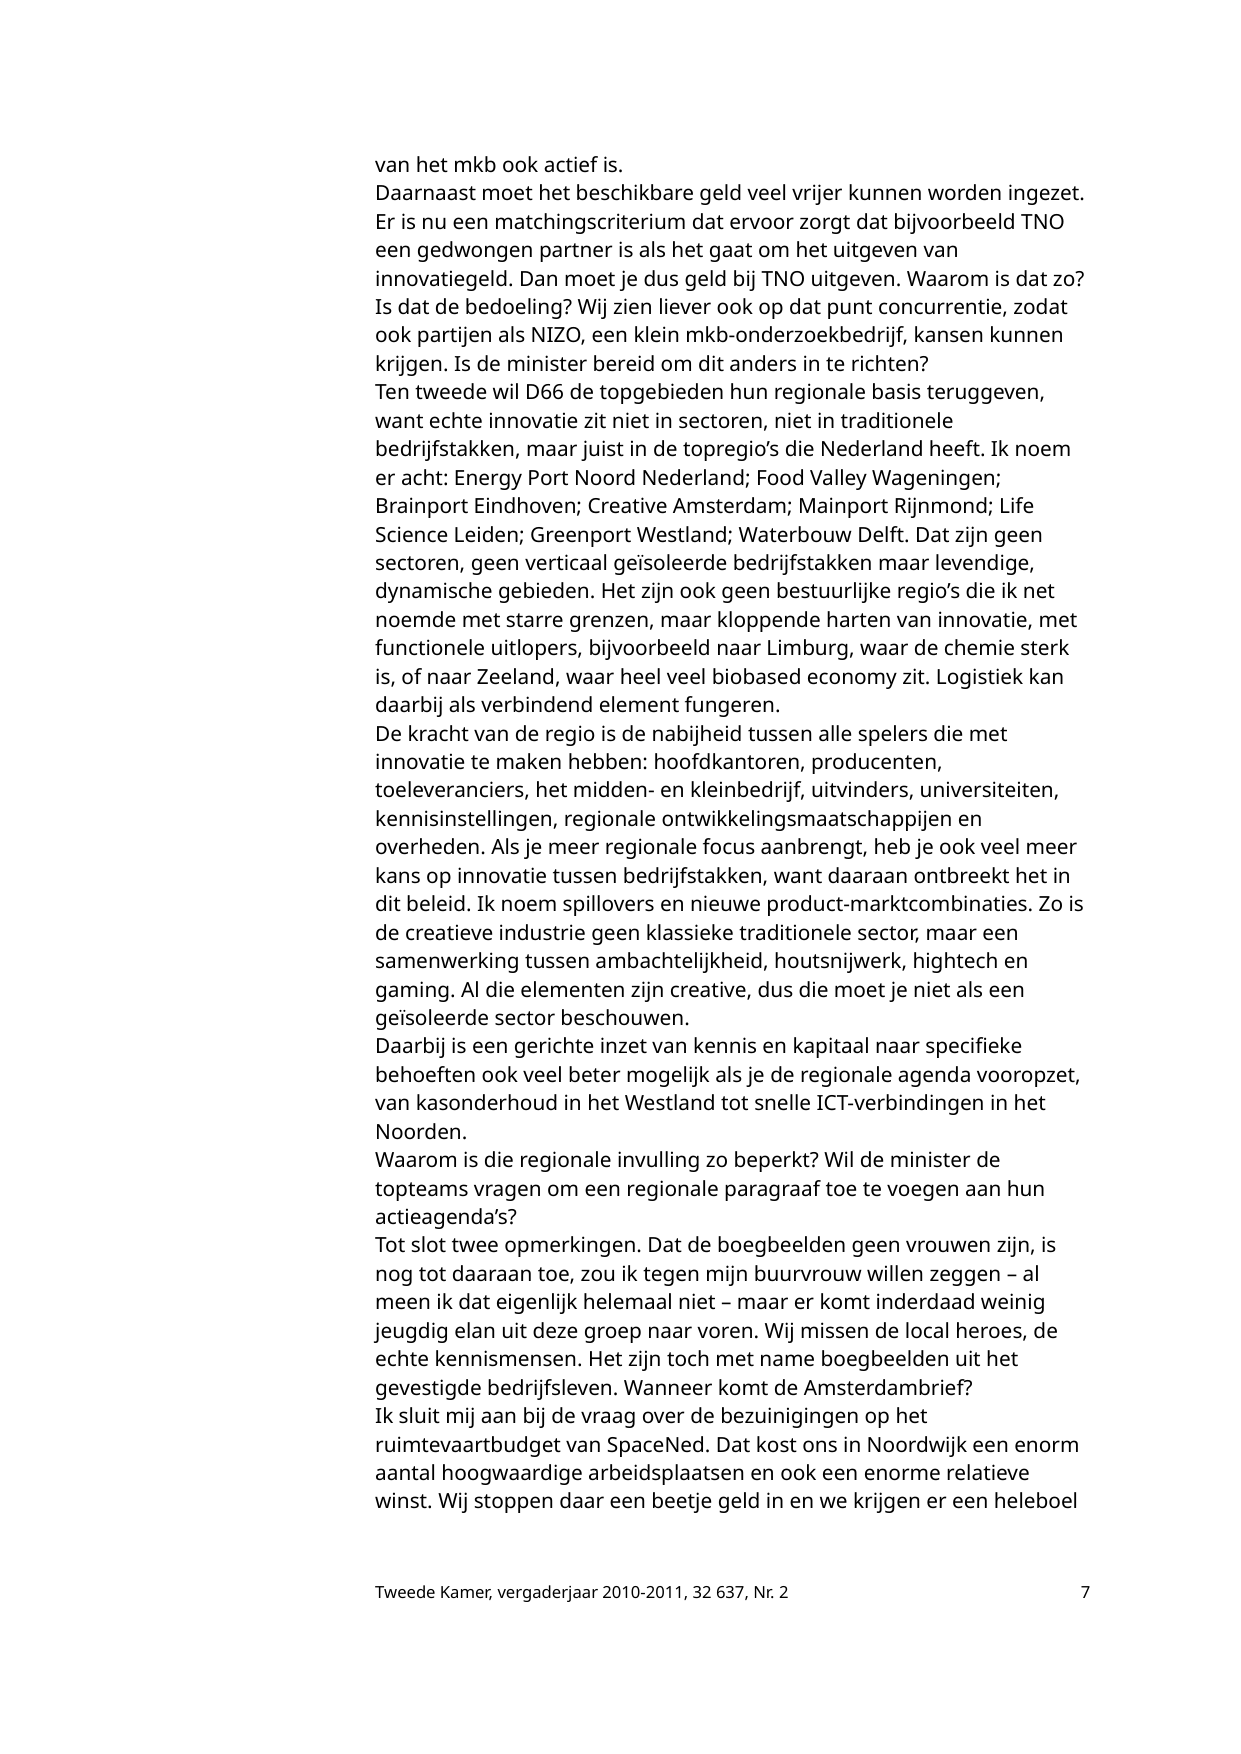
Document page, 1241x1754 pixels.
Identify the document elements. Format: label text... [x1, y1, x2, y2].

text Waarom is die regionale invulling zo beperkt? Wil de minister de topteams vragen om een regionale paragraaf toe te voegen aan hun actieagenda’s? [375, 1145, 1090, 1231]
text Ik sluit mij aan bij de vraag over de bezuinigingen op het ruimtevaartbudget van SpaceNed. Dat kost ons in Noordwijk een enorm aantal hoogwaardige arbeidsplaatsen en ook een enorme relatieve winst. Wij stoppen daar een beetje geld in en we krijgen er een heleboel [375, 1401, 1090, 1515]
text Tot slot twee opmerkingen. Dat de boegbeelden geen vrouwen zijn, is nog tot daaraan toe, zou ik tegen mijn buurvrouw willen zeggen – al meen ik dat eigenlijk helemaal niet – maar er komt inderdaad weinig jeugdig elan uit deze groep naar voren. Wij missen de local heroes, de echte kennismensen. Het zijn toch met name boegbeelden uit het gevestigde bedrijfsleven. Wanneer komt de Amsterdambrief? [375, 1231, 1090, 1401]
text Daarbij is een gerichte inzet van kennis en kapitaal naar specifieke behoeften ook veel beter mogelijk als je de regionale agenda vooropzet, van kasonderhoud in het Westland tot snelle ICT-verbindingen in het Noorden. [375, 1032, 1090, 1145]
text Ten tweede wil D66 de topgebieden hun regionale basis teruggeven, want echte innovatie zit niet in sectoren, niet in traditionele bedrijfstakken, maar juist in de topregio’s die Nederland heeft. Ik noem er acht: Energy Port Noord Nederland; Food Valley Wageningen; Brainport Eindhoven; Creative Amsterdam; Mainport Rijnmond; Life Science Leiden; Greenport Westland; Waterbouw Delft. Dat zijn geen sectoren, geen verticaal geïsoleerde bedrijfstakken maar levendige, dynamische gebieden. Het zijn ook geen bestuurlijke regio’s die ik net noemde met starre grenzen, maar kloppende harten van innovatie, met functionele uitlopers, bijvoorbeeld naar Limburg, waar de chemie sterk is, of naar Zeeland, waar heel veel biobased economy zit. Logistiek kan daarbij als verbindend element fungeren. [375, 377, 1090, 719]
text De kracht van de regio is de nabijheid tussen alle spelers die met innovatie te maken hebben: hoofdkantoren, producenten, toeleveranciers, het midden- en kleinbedrijf, uitvinders, universiteiten, kennisinstellingen, regionale ontwikkelingsmaatschappijen en overheden. Als je meer regionale focus aanbrengt, heb je ook veel meer kans op innovatie tussen bedrijfstakken, want daaraan ontbreekt het in dit beleid. Ik noem spillovers en nieuwe product-marktcombinaties. Zo is de creatieve industrie geen klassieke traditionele sector, maar een samenwerking tussen ambachtelijkheid, houtsnijwerk, hightech en gaming. Al die elementen zijn creative, dus die moet je niet als een geïsoleerde sector beschouwen. [375, 719, 1090, 1032]
text Daarnaast moet het beschikbare geld veel vrijer kunnen worden ingezet. Er is nu een matchingscriterium dat ervoor zorgt dat bijvoorbeeld TNO een gedwongen partner is als het gaat om het uitgeven van innovatiegeld. Dan moet je dus geld bij TNO uitgeven. Waarom is dat zo? Is dat de bedoeling? Wij zien liever ook op dat punt concurrentie, zodat ook partijen als NIZO, een klein mkb-onderzoekbedrijf, kansen kunnen krijgen. Is de minister bereid om dit anders in te richten? [375, 178, 1090, 377]
text van het mkb ook actief is. [375, 150, 1090, 178]
